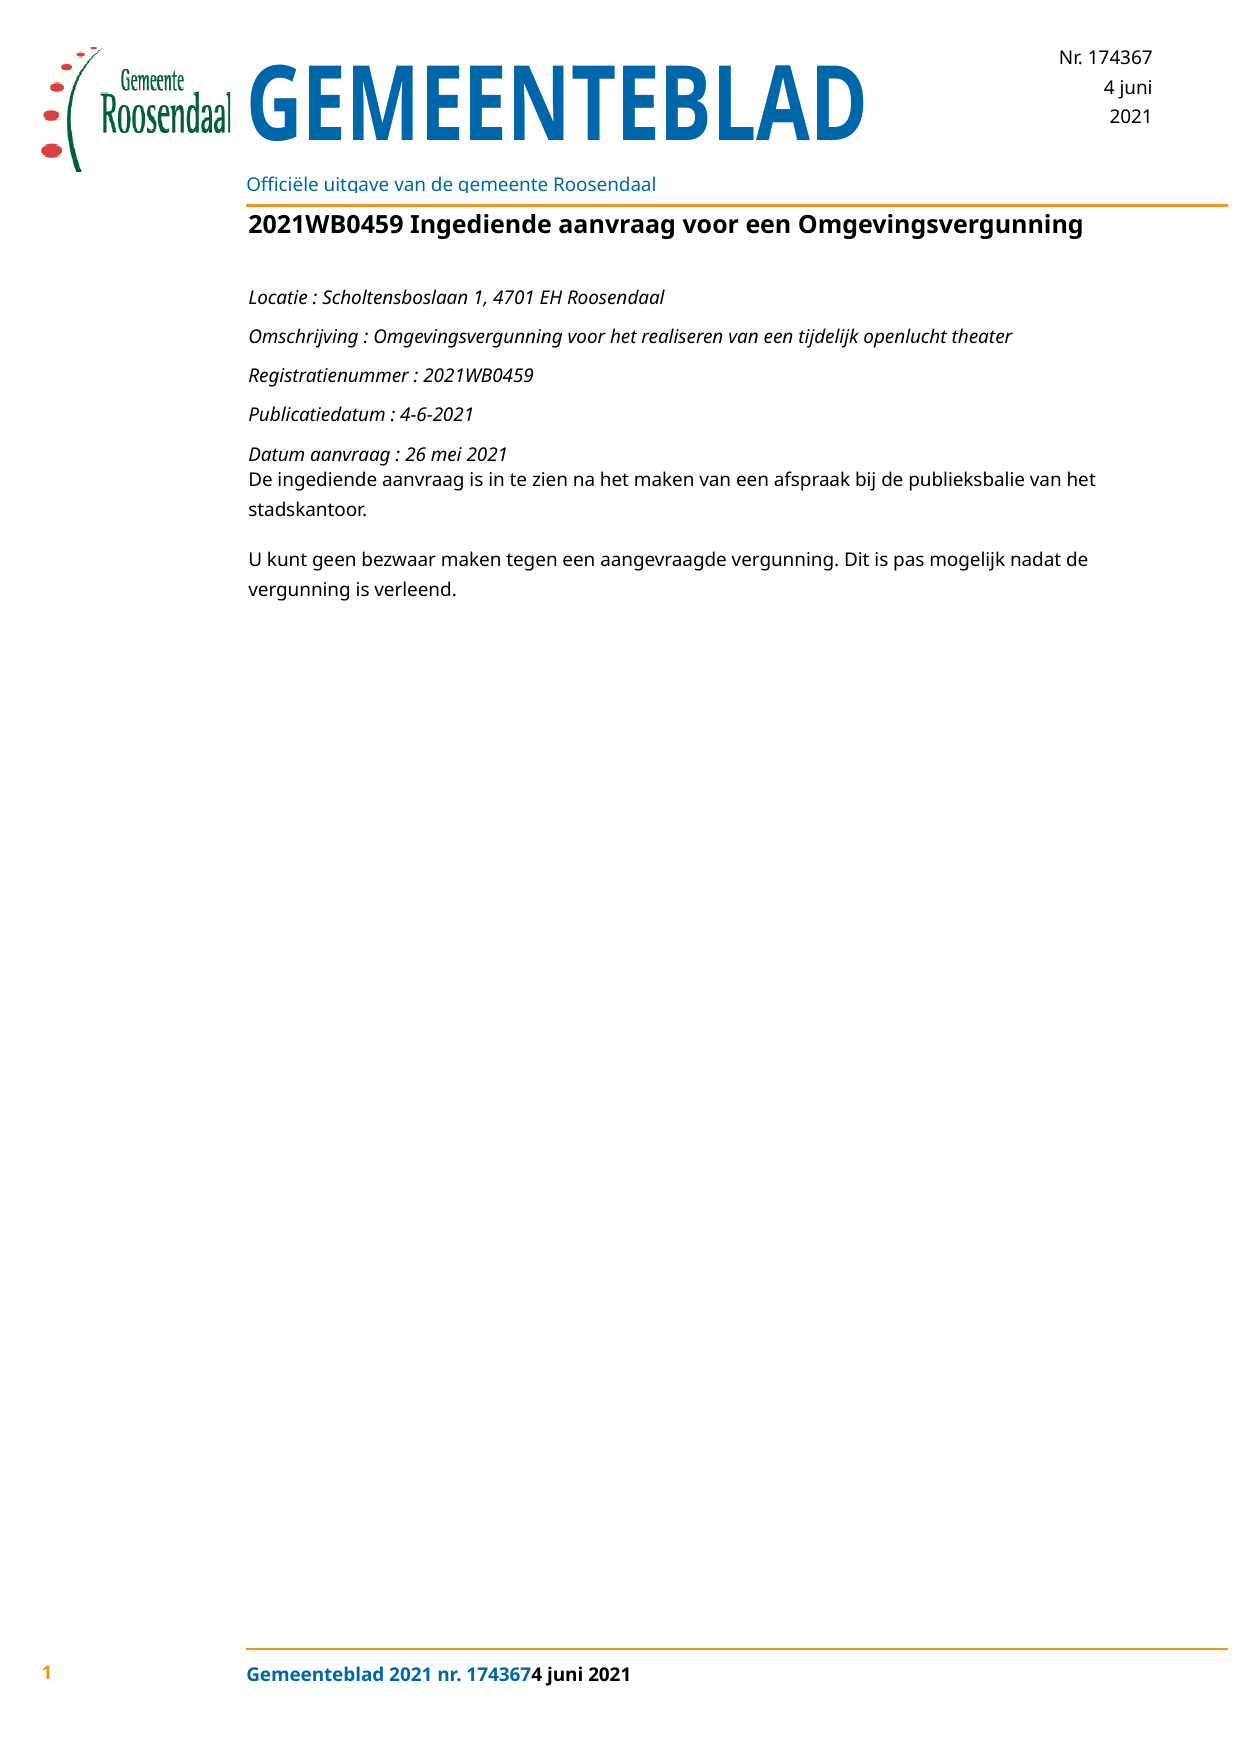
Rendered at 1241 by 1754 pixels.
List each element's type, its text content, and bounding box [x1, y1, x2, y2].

text Locatie : Scholtensboslaan 1, 4701 EH Roosendaal [248, 284, 1152, 309]
text Publicatiedatum : 4-6-2021 [248, 402, 1152, 427]
text Datum aanvraag : 26 mei 2021 [248, 441, 1152, 467]
text 2021WB0459 Ingediende aanvraag voor een Omgevingsvergunning [248, 207, 1152, 241]
text Registratienummer : 2021WB0459 [248, 362, 1152, 388]
text De ingediende aanvraag is in te zien na het maken van een afspraak bij de publieksbalie van het stadskantoor. [248, 467, 1152, 522]
picture [41, 47, 231, 172]
text Omschrijving : Omgevingsvergunning voor het realiseren van een tijdelijk openlucht theater [248, 323, 1152, 349]
text U kunt geen bezwaar maken tegen een aangevraagde vergunning. Dit is pas mogelijk nadat de vergunning is verleend. [248, 547, 1152, 602]
